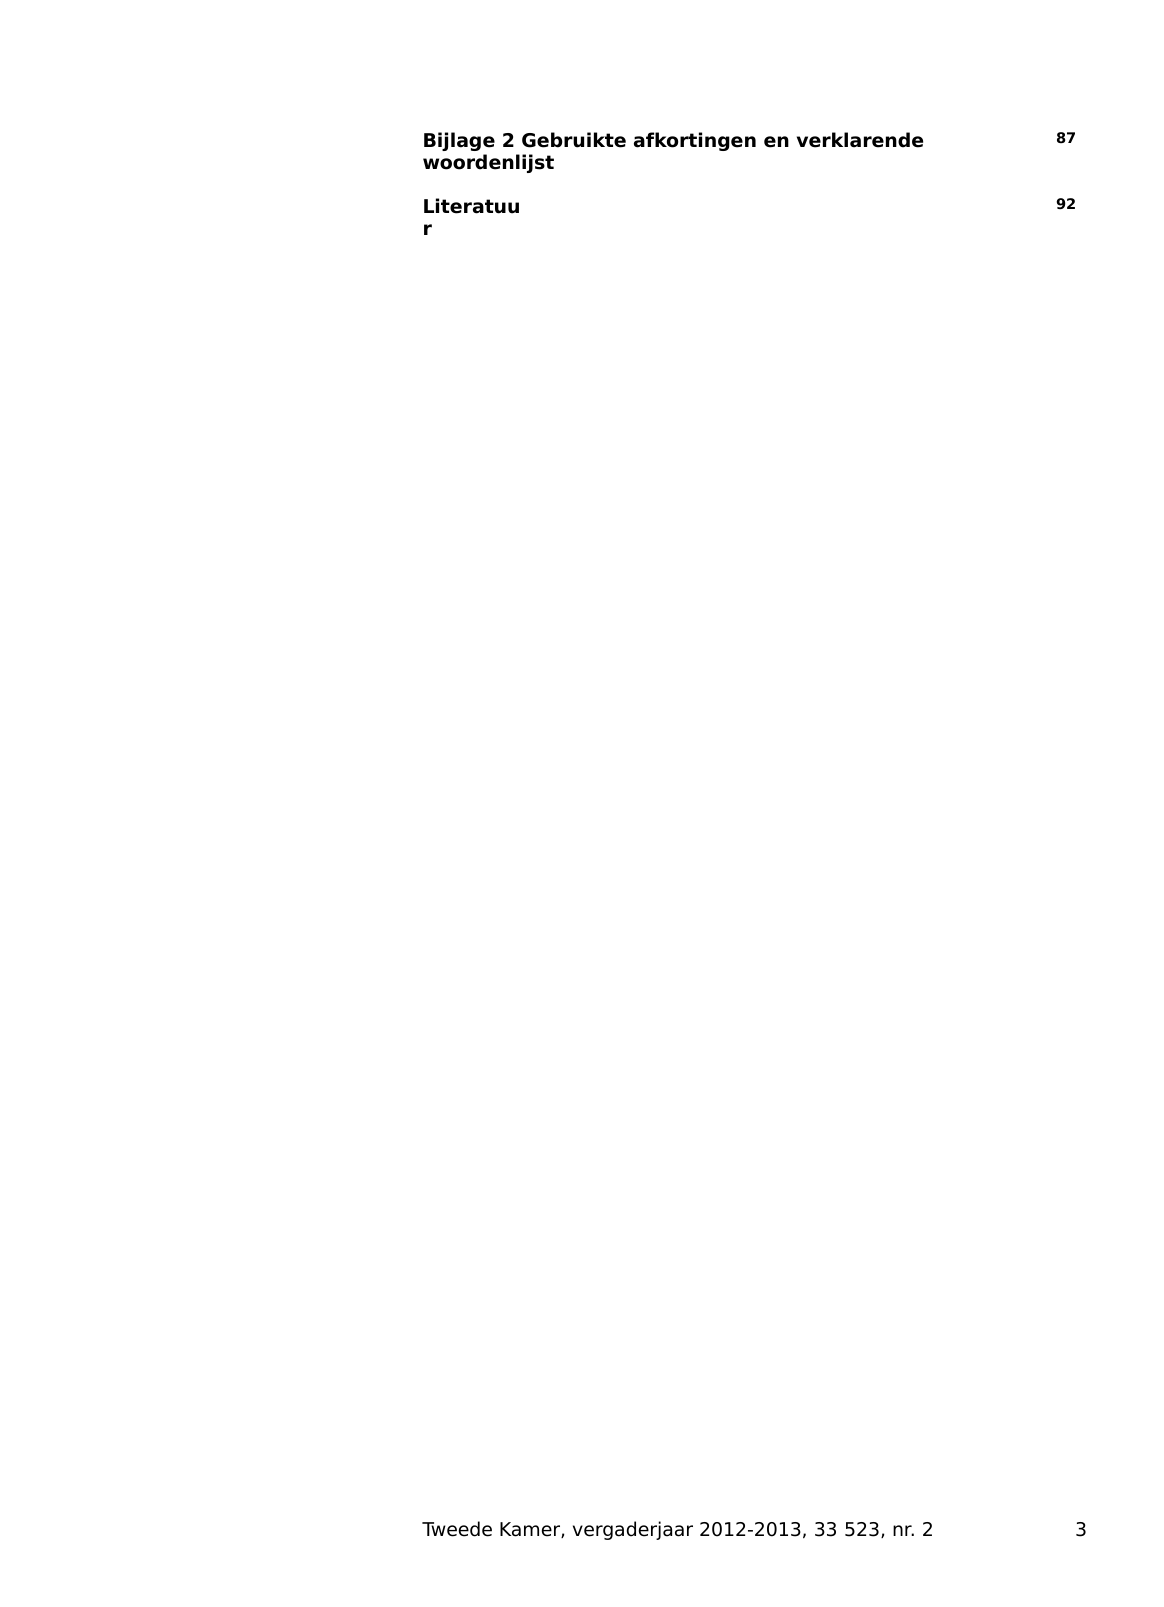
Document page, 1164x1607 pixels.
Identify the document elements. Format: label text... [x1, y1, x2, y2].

table_cell [526, 196, 1028, 240]
table_cell [422, 174, 526, 196]
table_cell Bijlage 2 Gebruikte afkortingen en verklarende woordenlijst [422, 130, 1028, 174]
table_cell [1028, 174, 1087, 196]
table_cell 92 [1028, 196, 1087, 240]
table_cell [526, 174, 1028, 196]
table_cell Literatuur [422, 196, 526, 240]
table_cell 87 [1028, 130, 1087, 174]
